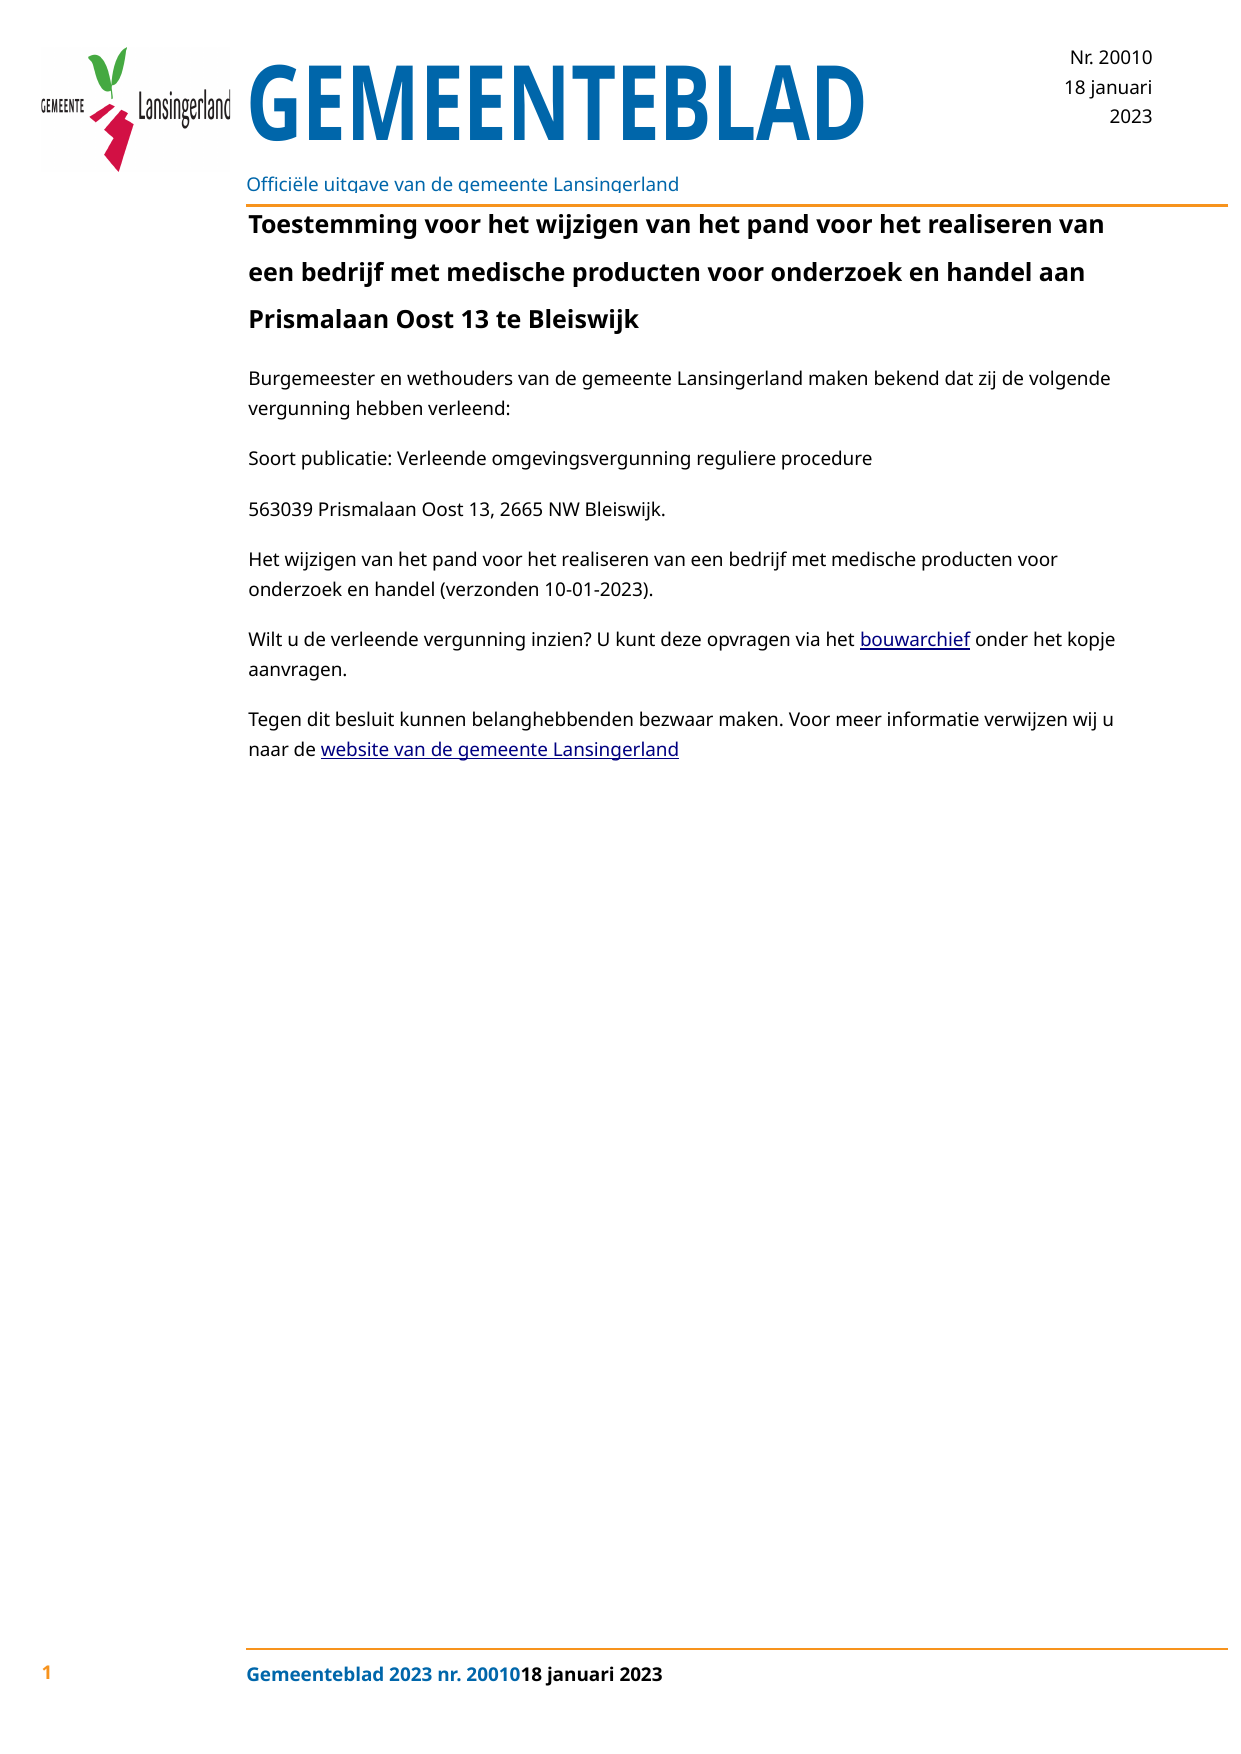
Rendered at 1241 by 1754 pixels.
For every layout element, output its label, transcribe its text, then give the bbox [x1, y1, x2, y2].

text Toestemming voor het wijzigen van het pand voor het realiseren van een bedrijf met medische producten voor onderzoek en handel aan Prismalaan Oost 13 te Bleiswijk [248, 207, 1152, 336]
text Het wijzigen van het pand voor het realiseren van een bedrijf met medische producten voor onderzoek en handel (verzonden 10-01-2023). [248, 546, 1152, 602]
picture [41, 47, 231, 172]
text Burgemeester en wethouders van de gemeente Lansingerland maken bekend dat zij de volgende vergunning hebben verleend: [248, 366, 1152, 421]
text Tegen dit besluit kunnen belanghebbenden bezwaar maken. Voor meer informatie verwijzen wij u naar de website van de gemeente Lansingerland [248, 706, 1152, 762]
text Soort publicatie: Verleende omgevingsvergunning reguliere procedure [248, 446, 1152, 471]
text Wilt u de verleende vergunning inzien? U kunt deze opvragen via het bouwarchief onder het kopje aanvragen. [248, 626, 1152, 682]
text 563039 Prismalaan Oost 13, 2665 NW Bleiswijk. [248, 496, 1152, 522]
